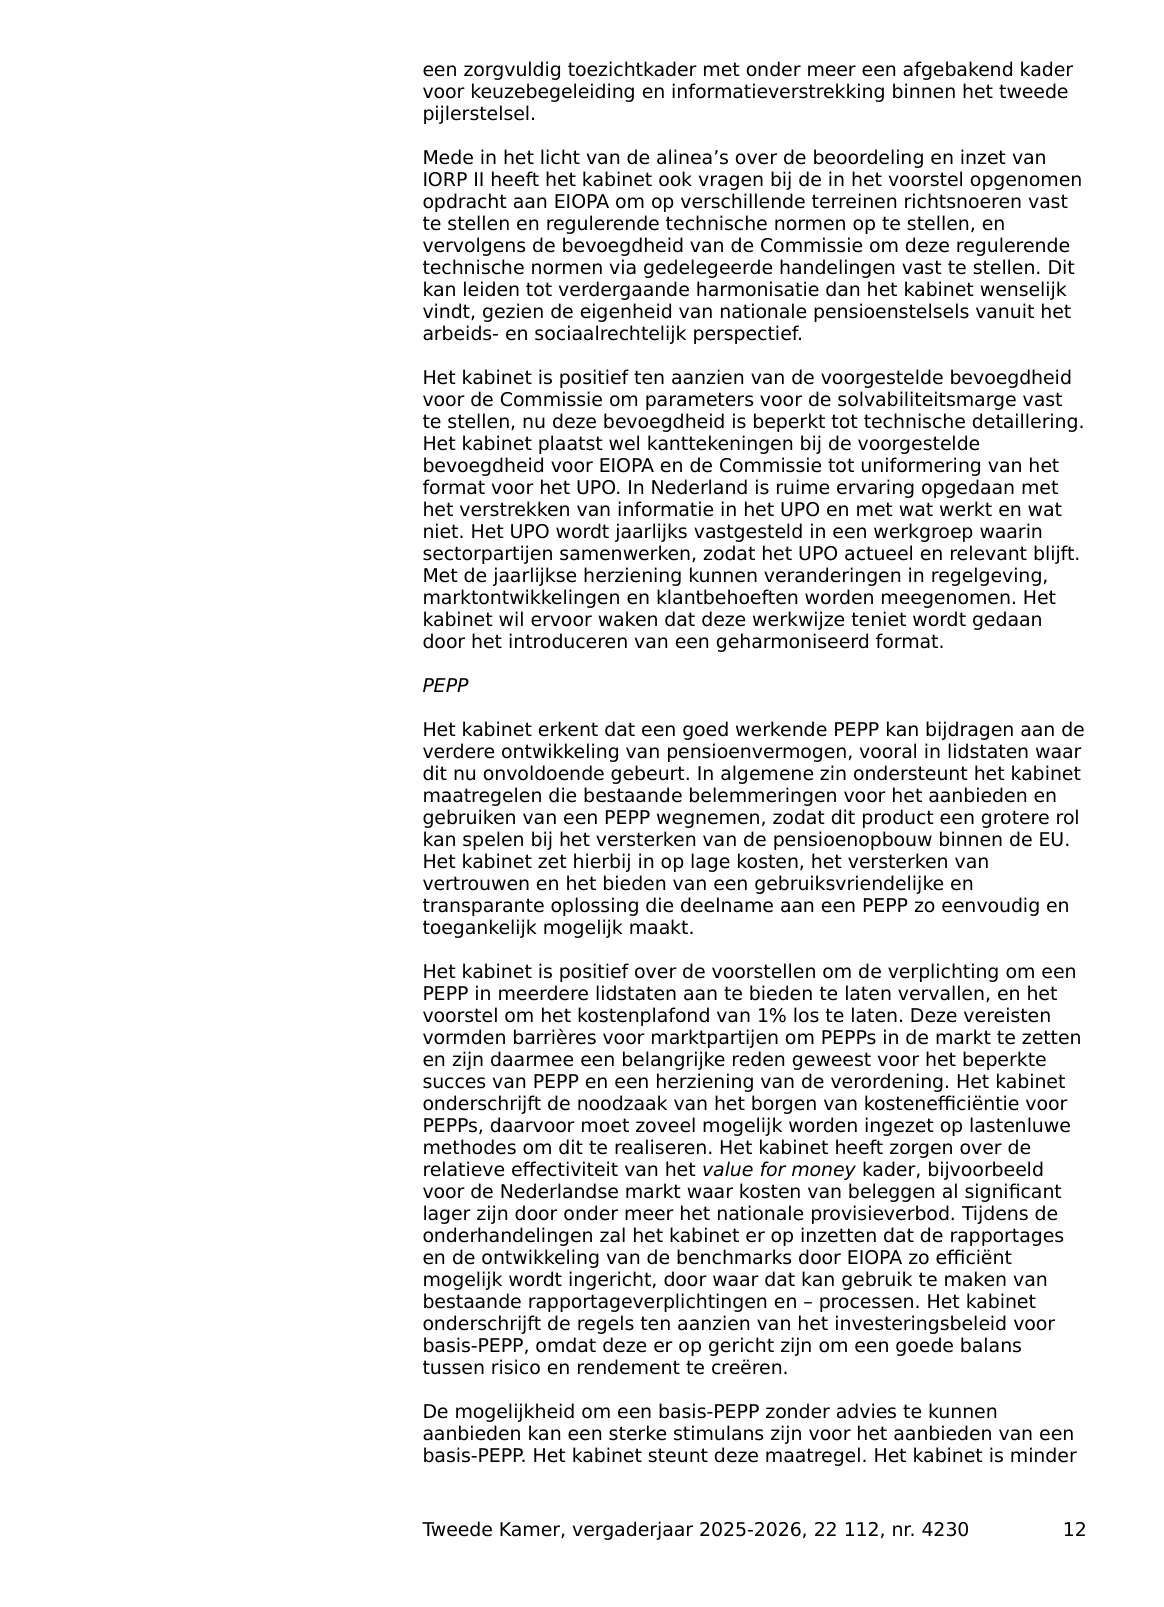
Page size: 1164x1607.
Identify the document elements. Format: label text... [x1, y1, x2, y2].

text Mede in het licht van de alinea’s over de beoordeling en inzet van IORP II heeft het kabinet ook vragen bij de in het voorstel opgenomen opdracht aan EIOPA om op verschillende terreinen richtsnoeren vast te stellen en regulerende technische normen op te stellen, en vervolgens de bevoegdheid van de Commissie om deze regulerende technische normen via gedelegeerde handelingen vast te stellen. Dit kan leiden tot verdergaande harmonisatie dan het kabinet wenselijk vindt, gezien de eigenheid van nationale pensioenstelsels vanuit het arbeids- en sociaalrechtelijk perspectief. [422, 147, 1087, 345]
text Het kabinet is positief over de voorstellen om de verplichting om een PEPP in meerdere lidstaten aan te bieden te laten vervallen, en het voorstel om het kostenplafond van 1% los te laten. Deze vereisten vormden barrières voor marktpartijen om PEPPs in de markt te zetten en zijn daarmee een belangrijke reden geweest voor het beperkte succes van PEPP en een herziening van de verordening. Het kabinet onderschrijft de noodzaak van het borgen van kostenefficiëntie voor PEPPs, daarvoor moet zoveel mogelijk worden ingezet op lastenluwe methodes om dit te realiseren. Het kabinet heeft zorgen over de relatieve effectiviteit van het value for money kader, bijvoorbeeld voor de Nederlandse markt waar kosten van beleggen al significant lager zijn door onder meer het nationale provisieverbod. Tijdens de onderhandelingen zal het kabinet er op inzetten dat de rapportages en de ontwikkeling van de benchmarks door EIOPA zo efficiënt mogelijk wordt ingericht, door waar dat kan gebruik te maken van bestaande rapportageverplichtingen en – processen. Het kabinet onderschrijft de regels ten aanzien van het investeringsbeleid voor basis-PEPP, omdat deze er op gericht zijn om een goede balans tussen risico en rendement te creëren. [422, 961, 1087, 1379]
subtitle PEPP [422, 675, 1087, 697]
text De mogelijkheid om een basis-PEPP zonder advies te kunnen aanbieden kan een sterke stimulans zijn voor het aanbieden van een basis-PEPP. Het kabinet steunt deze maatregel. Het kabinet is minder [422, 1401, 1087, 1467]
text Het kabinet is positief ten aanzien van de voorgestelde bevoegdheid voor de Commissie om parameters voor de solvabiliteitsmarge vast te stellen, nu deze bevoegdheid is beperkt tot technische detaillering. Het kabinet plaatst wel kanttekeningen bij de voorgestelde bevoegdheid voor EIOPA en de Commissie tot uniformering van het format voor het UPO. In Nederland is ruime ervaring opgedaan met het verstrekken van informatie in het UPO en met wat werkt en wat niet. Het UPO wordt jaarlijks vastgesteld in een werkgroep waarin sectorpartijen samenwerken, zodat het UPO actueel en relevant blijft. Met de jaarlijkse herziening kunnen veranderingen in regelgeving, marktontwikkelingen en klantbehoeften worden meegenomen. Het kabinet wil ervoor waken dat deze werkwijze teniet wordt gedaan door het introduceren van een geharmoniseerd format. [422, 367, 1087, 653]
text een zorgvuldig toezichtkader met onder meer een afgebakend kader voor keuzebegeleiding en informatieverstrekking binnen het tweede pijlerstelsel. [422, 59, 1087, 125]
text Het kabinet erkent dat een goed werkende PEPP kan bijdragen aan de verdere ontwikkeling van pensioenvermogen, vooral in lidstaten waar dit nu onvoldoende gebeurt. In algemene zin ondersteunt het kabinet maatregelen die bestaande belemmeringen voor het aanbieden en gebruiken van een PEPP wegnemen, zodat dit product een grotere rol kan spelen bij het versterken van de pensioenopbouw binnen de EU. Het kabinet zet hierbij in op lage kosten, het versterken van vertrouwen en het bieden van een gebruiksvriendelijke en transparante oplossing die deelname aan een PEPP zo eenvoudig en toegankelijk mogelijk maakt. [422, 719, 1087, 939]
